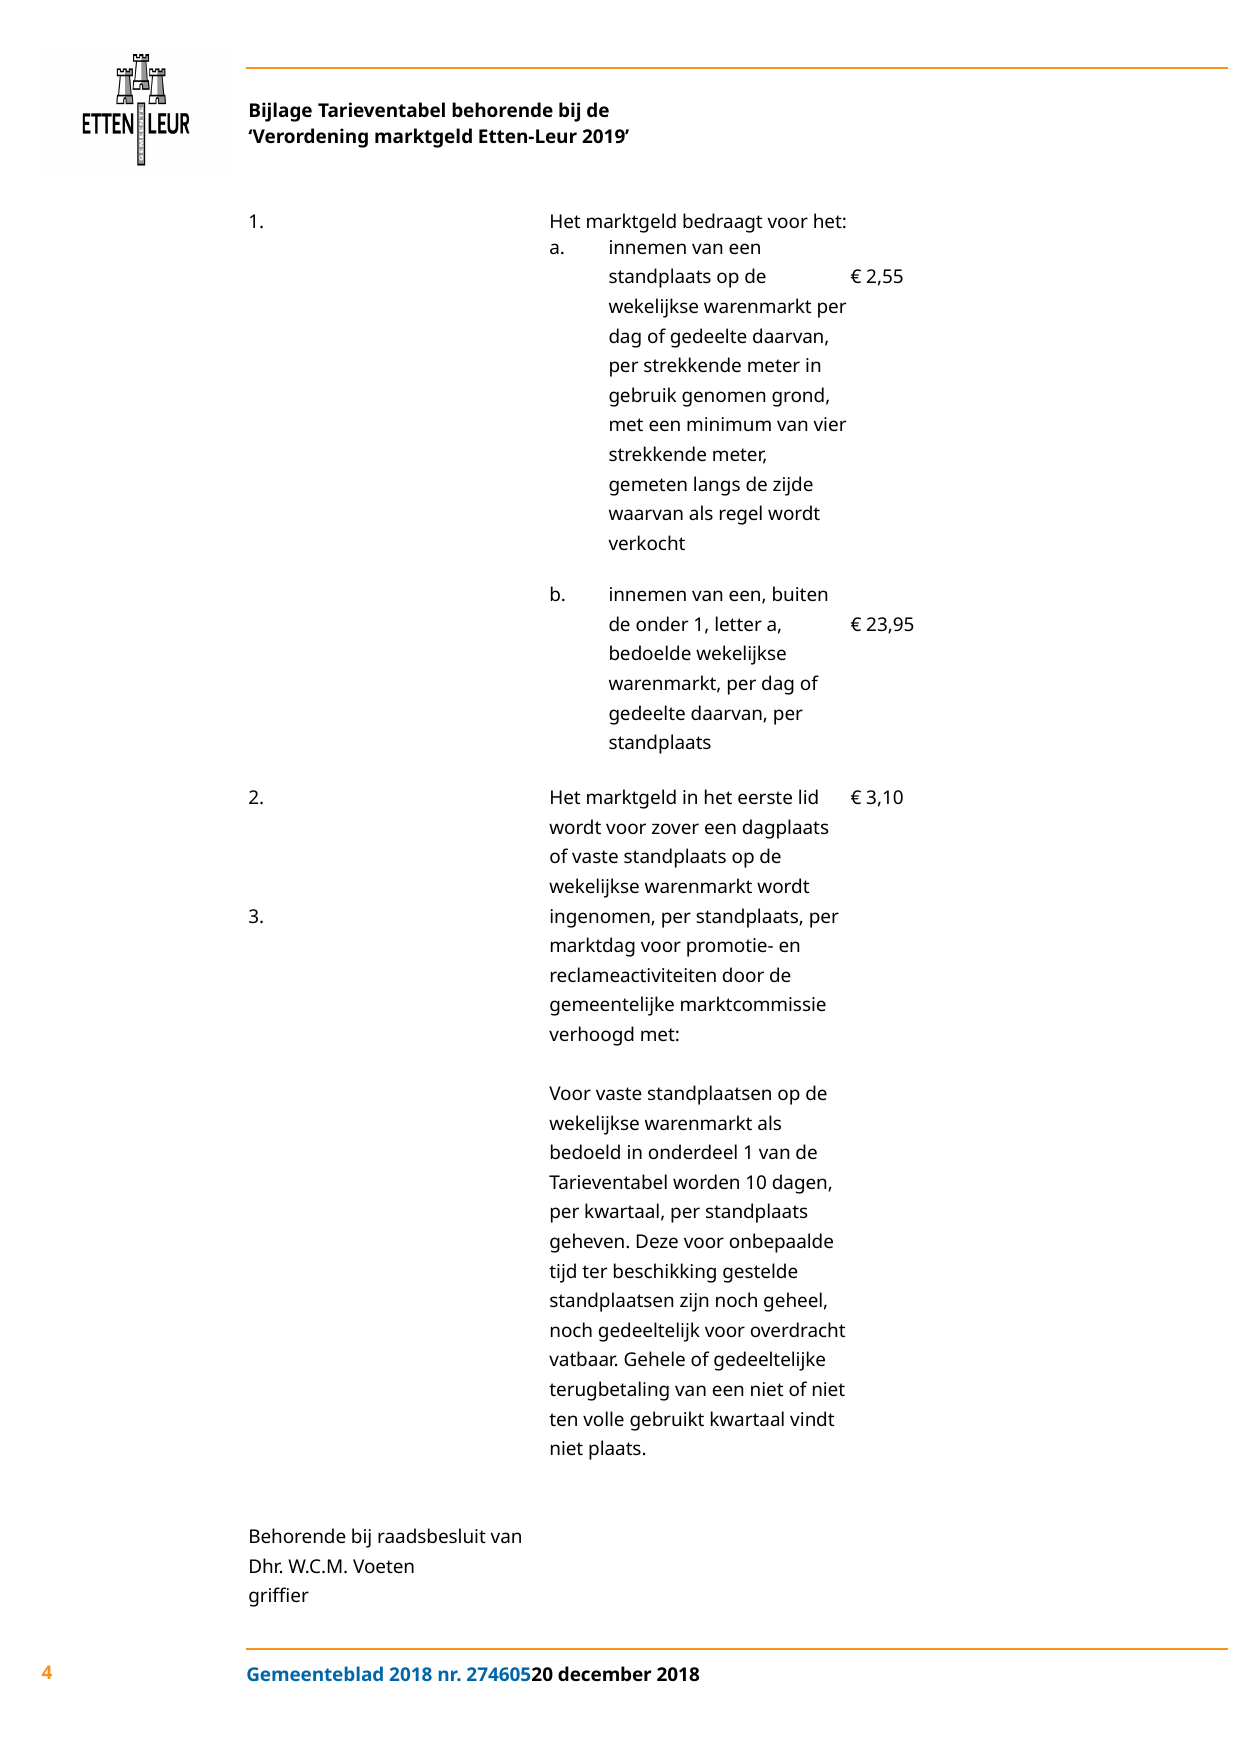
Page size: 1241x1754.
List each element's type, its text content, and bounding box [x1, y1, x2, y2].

table_cell [248, 234, 549, 556]
table_cell Het marktgeld in het eerste lid wordt voor zover een dagplaats of vaste standplaats op de wekelijkse warenmarkt wordt ingenomen, per standplaats, per marktdag voor promotie- en reclameactiviteiten door de gemeentelijke marktcommissie verhoogd met: Voor vaste standplaatsen op de wekelijkse warenmarkt als bedoeld in onderdeel 1 van de Tarieventabel worden 10 dagen, per kwartaal, per standplaats geheven. Deze voor onbepaalde tijd ter beschikking gestelde standplaatsen zijn noch geheel, noch gedeeltelijk voor overdracht vatbaar. Gehele of gedeeltelijke terugbetaling van een niet of niet ten volle gebruikt kwartaal vindt niet plaats. [549, 755, 850, 1491]
text Dhr. W.C.M. Voeten [248, 1553, 1152, 1579]
text griffier [248, 1583, 1152, 1608]
table_header 1. [248, 208, 549, 234]
table_cell € 3,10 [850, 755, 1152, 1491]
table_cell € 23,95 [850, 581, 1152, 755]
text ‘Verordening marktgeld Etten-Leur 2019’ [248, 123, 1152, 149]
table_cell [549, 556, 850, 581]
table_cell innemen van een, buiten de onder 1, letter a, bedoelde wekelijkse warenmarkt, per dag of gedeelte daarvan, per standplaats [549, 581, 850, 755]
table_cell [248, 556, 549, 581]
text Bijlage Tarieventabel behorende bij de [248, 95, 1152, 123]
table_cell [850, 556, 1152, 581]
picture [41, 47, 231, 172]
table_header Het marktgeld bedraagt voor het: [549, 208, 850, 234]
table_cell innemen van een standplaats op de wekelijkse warenmarkt per dag of gedeelte daarvan, per strekkende meter in gebruik genomen grond, met een minimum van vier strekkende meter, gemeten langs de zijde waarvan als regel wordt verkocht [549, 234, 850, 556]
table_cell € 2,55 [850, 234, 1152, 556]
text Behorende bij raadsbesluit van [248, 1523, 1152, 1549]
table_cell [248, 581, 549, 755]
table_cell 2. 3. [248, 755, 549, 1491]
table_header [850, 208, 1152, 234]
